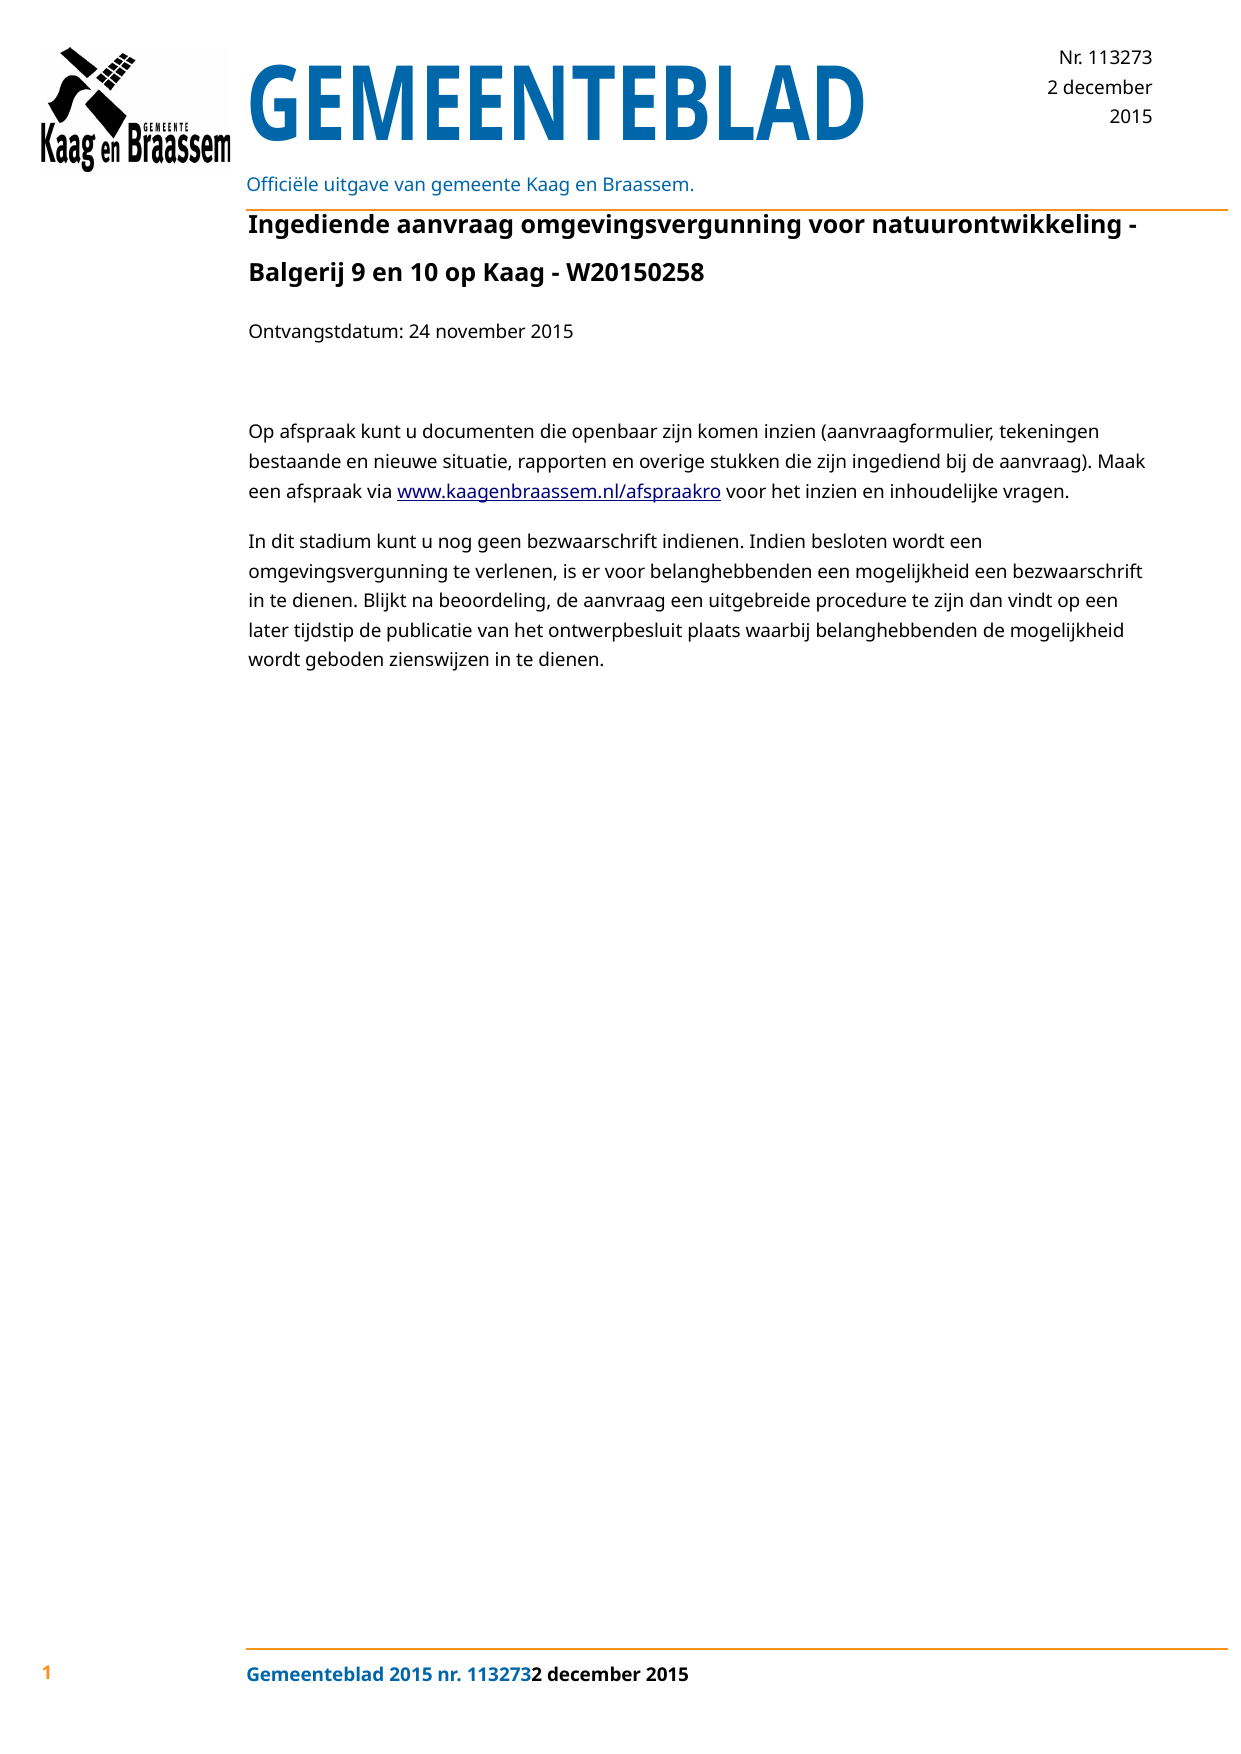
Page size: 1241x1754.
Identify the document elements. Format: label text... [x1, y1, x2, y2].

text In dit stadium kunt u nog geen bezwaarschrift indienen. Indien besloten wordt een omgevingsvergunning te verlenen, is er voor belanghebbenden een mogelijkheid een bezwaarschrift in te dienen. Blijkt na beoordeling, de aanvraag een uitgebreide procedure te zijn dan vindt op een later tijdstip de publicatie van het ontwerpbesluit plaats waarbij belanghebbenden de mogelijkheid wordt geboden zienswijzen in te dienen. [248, 528, 1152, 672]
picture [41, 47, 231, 172]
text Ontvangstdatum: 24 november 2015 [248, 318, 1152, 344]
text Ingediende aanvraag omgevingsvergunning voor natuurontwikkeling - Balgerij 9 en 10 op Kaag - W20150258 [248, 211, 1152, 288]
text Op afspraak kunt u documenten die openbaar zijn komen inzien (aanvraagformulier, tekeningen bestaande en nieuwe situatie, rapporten en overige stukken die zijn ingediend bij de aanvraag). Maak een afspraak via www.kaagenbraassem.nl/afspraakro voor het inzien en inhoudelijke vragen. [248, 419, 1152, 504]
